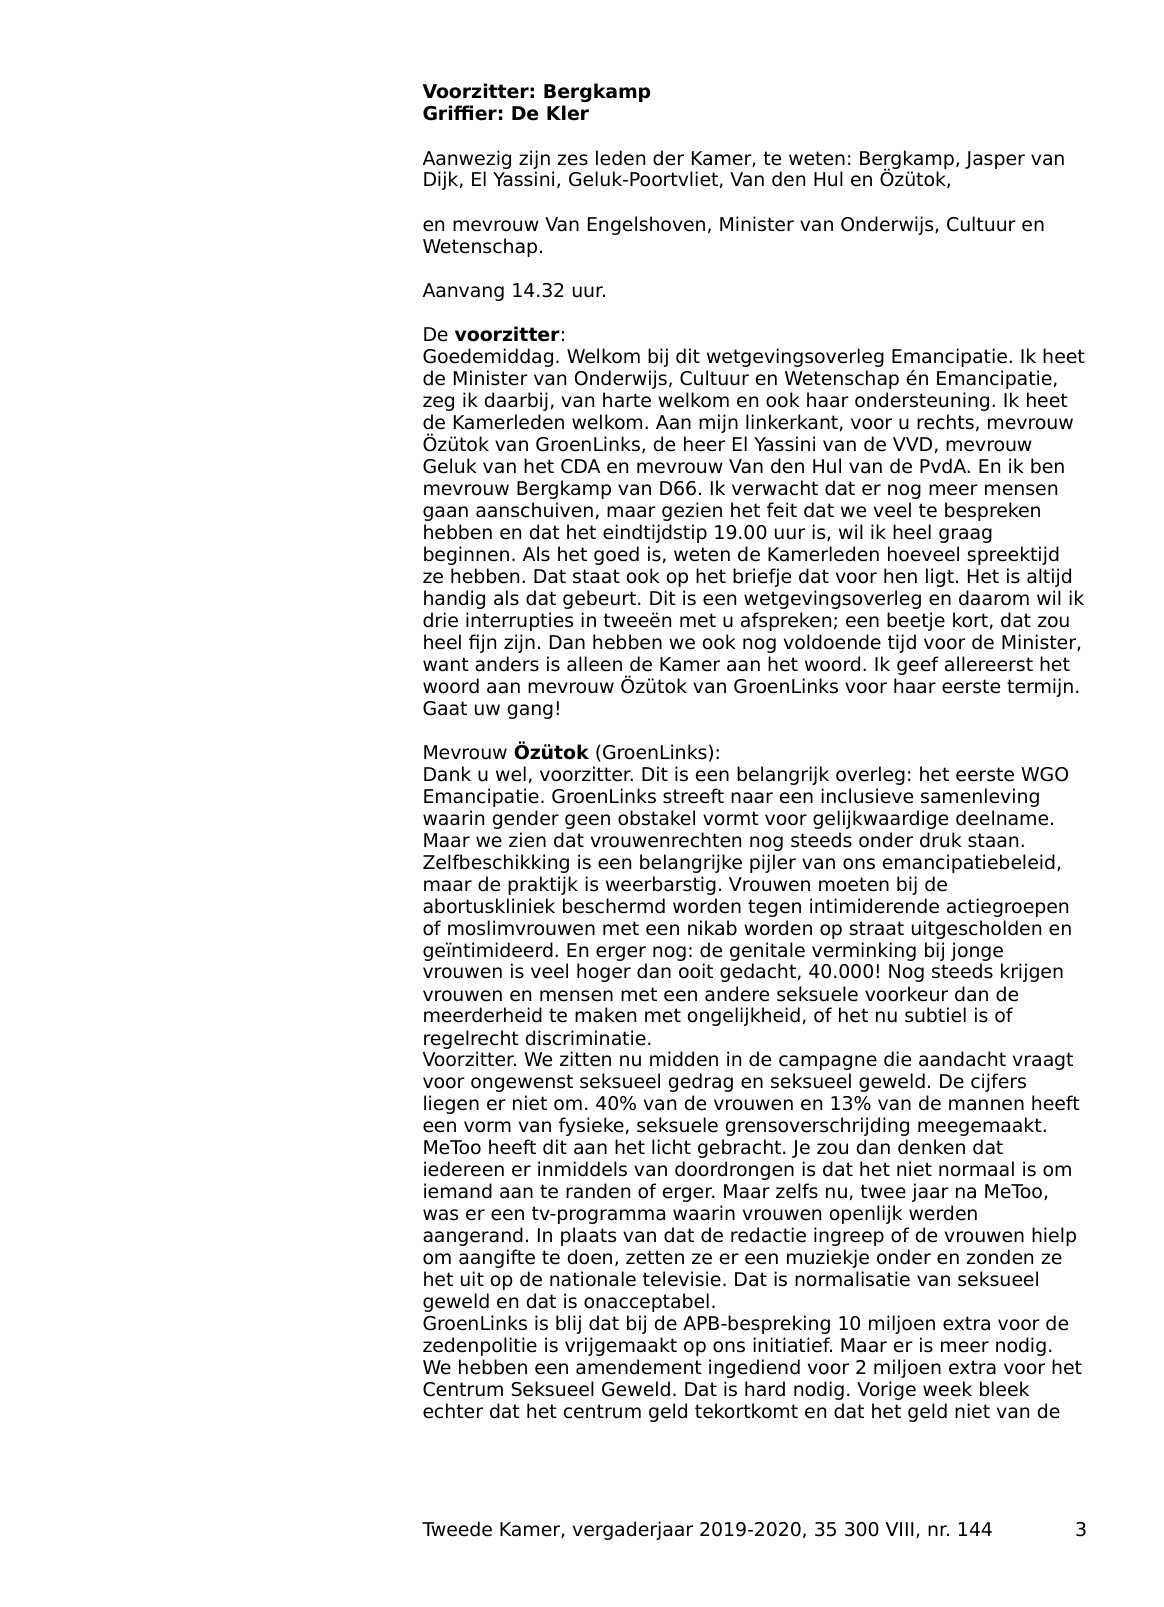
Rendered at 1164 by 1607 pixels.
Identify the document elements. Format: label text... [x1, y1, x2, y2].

text Dank u wel, voorzitter. Dit is een belangrijk overleg: het eerste WGO Emancipatie. GroenLinks streeft naar een inclusieve samenleving waarin gender geen obstakel vormt voor gelijkwaardige deelname. Maar we zien dat vrouwenrechten nog steeds onder druk staan. Zelfbeschikking is een belangrijke pijler van ons emancipatiebeleid, maar de praktijk is weerbarstig. Vrouwen moeten bij de abortuskliniek beschermd worden tegen intimiderende actiegroepen of moslimvrouwen met een nikab worden op straat uitgescholden en geïntimideerd. En erger nog: de genitale verminking bij jonge vrouwen is veel hoger dan ooit gedacht, 40.000! Nog steeds krijgen vrouwen en mensen met een andere seksuele voorkeur dan de meerderheid te maken met ongelijkheid, of het nu subtiel is of regelrecht discriminatie. [422, 764, 1087, 1049]
text en mevrouw Van Engelshoven, Minister van Onderwijs, Cultuur en Wetenschap. [422, 213, 1087, 257]
text Mevrouw Özütok (GroenLinks): [422, 742, 1087, 764]
text Voorzitter: Bergkamp [422, 81, 1087, 103]
text De voorzitter: [422, 324, 1087, 346]
text Goedemiddag. Welkom bij dit wetgevingsoverleg Emancipatie. Ik heet de Minister van Onderwijs, Cultuur en Wetenschap én Emancipatie, zeg ik daarbij, van harte welkom en ook haar ondersteuning. Ik heet de Kamerleden welkom. Aan mijn linkerkant, voor u rechts, mevrouw Özütok van GroenLinks, de heer El Yassini van de VVD, mevrouw Geluk van het CDA en mevrouw Van den Hul van de PvdA. En ik ben mevrouw Bergkamp van D66. Ik verwacht dat er nog meer mensen gaan aanschuiven, maar gezien het feit dat we veel te bespreken hebben en dat het eindtijdstip 19.00 uur is, wil ik heel graag beginnen. Als het goed is, weten de Kamerleden hoeveel spreektijd ze hebben. Dat staat ook op het briefje dat voor hen ligt. Het is altijd handig als dat gebeurt. Dit is een wetgevingsoverleg en daarom wil ik drie interrupties in tweeën met u afspreken; een beetje kort, dat zou heel fijn zijn. Dan hebben we ook nog voldoende tijd voor de Minister, want anders is alleen de Kamer aan het woord. Ik geef allereerst het woord aan mevrouw Özütok van GroenLinks voor haar eerste termijn. Gaat uw gang! [422, 346, 1087, 719]
text Voorzitter. We zitten nu midden in de campagne die aandacht vraagt voor ongewenst seksueel gedrag en seksueel geweld. De cijfers liegen er niet om. 40% van de vrouwen en 13% van de mannen heeft een vorm van fysieke, seksuele grensoverschrijding meegemaakt. MeToo heeft dit aan het licht gebracht. Je zou dan denken dat iedereen er inmiddels van doordrongen is dat het niet normaal is om iemand aan te randen of erger. Maar zelfs nu, twee jaar na MeToo, was er een tv-programma waarin vrouwen openlijk werden aangerand. In plaats van dat de redactie ingreep of de vrouwen hielp om aangifte te doen, zetten ze er een muziekje onder en zonden ze het uit op de nationale televisie. Dat is normalisatie van seksueel geweld en dat is onacceptabel. [422, 1049, 1087, 1313]
text Aanwezig zijn zes leden der Kamer, te weten: Bergkamp, Jasper van Dijk, El Yassini, Geluk-Poortvliet, Van den Hul en Özütok, [422, 147, 1087, 191]
text GroenLinks is blij dat bij de APB-bespreking 10 miljoen extra voor de zedenpolitie is vrijgemaakt op ons initiatief. Maar er is meer nodig. We hebben een amendement ingediend voor 2 miljoen extra voor het Centrum Seksueel Geweld. Dat is hard nodig. Vorige week bleek echter dat het centrum geld tekortkomt en dat het geld niet van de [422, 1313, 1087, 1423]
text Griffier: De Kler [422, 103, 1087, 125]
text Aanvang 14.32 uur. [422, 280, 1087, 302]
